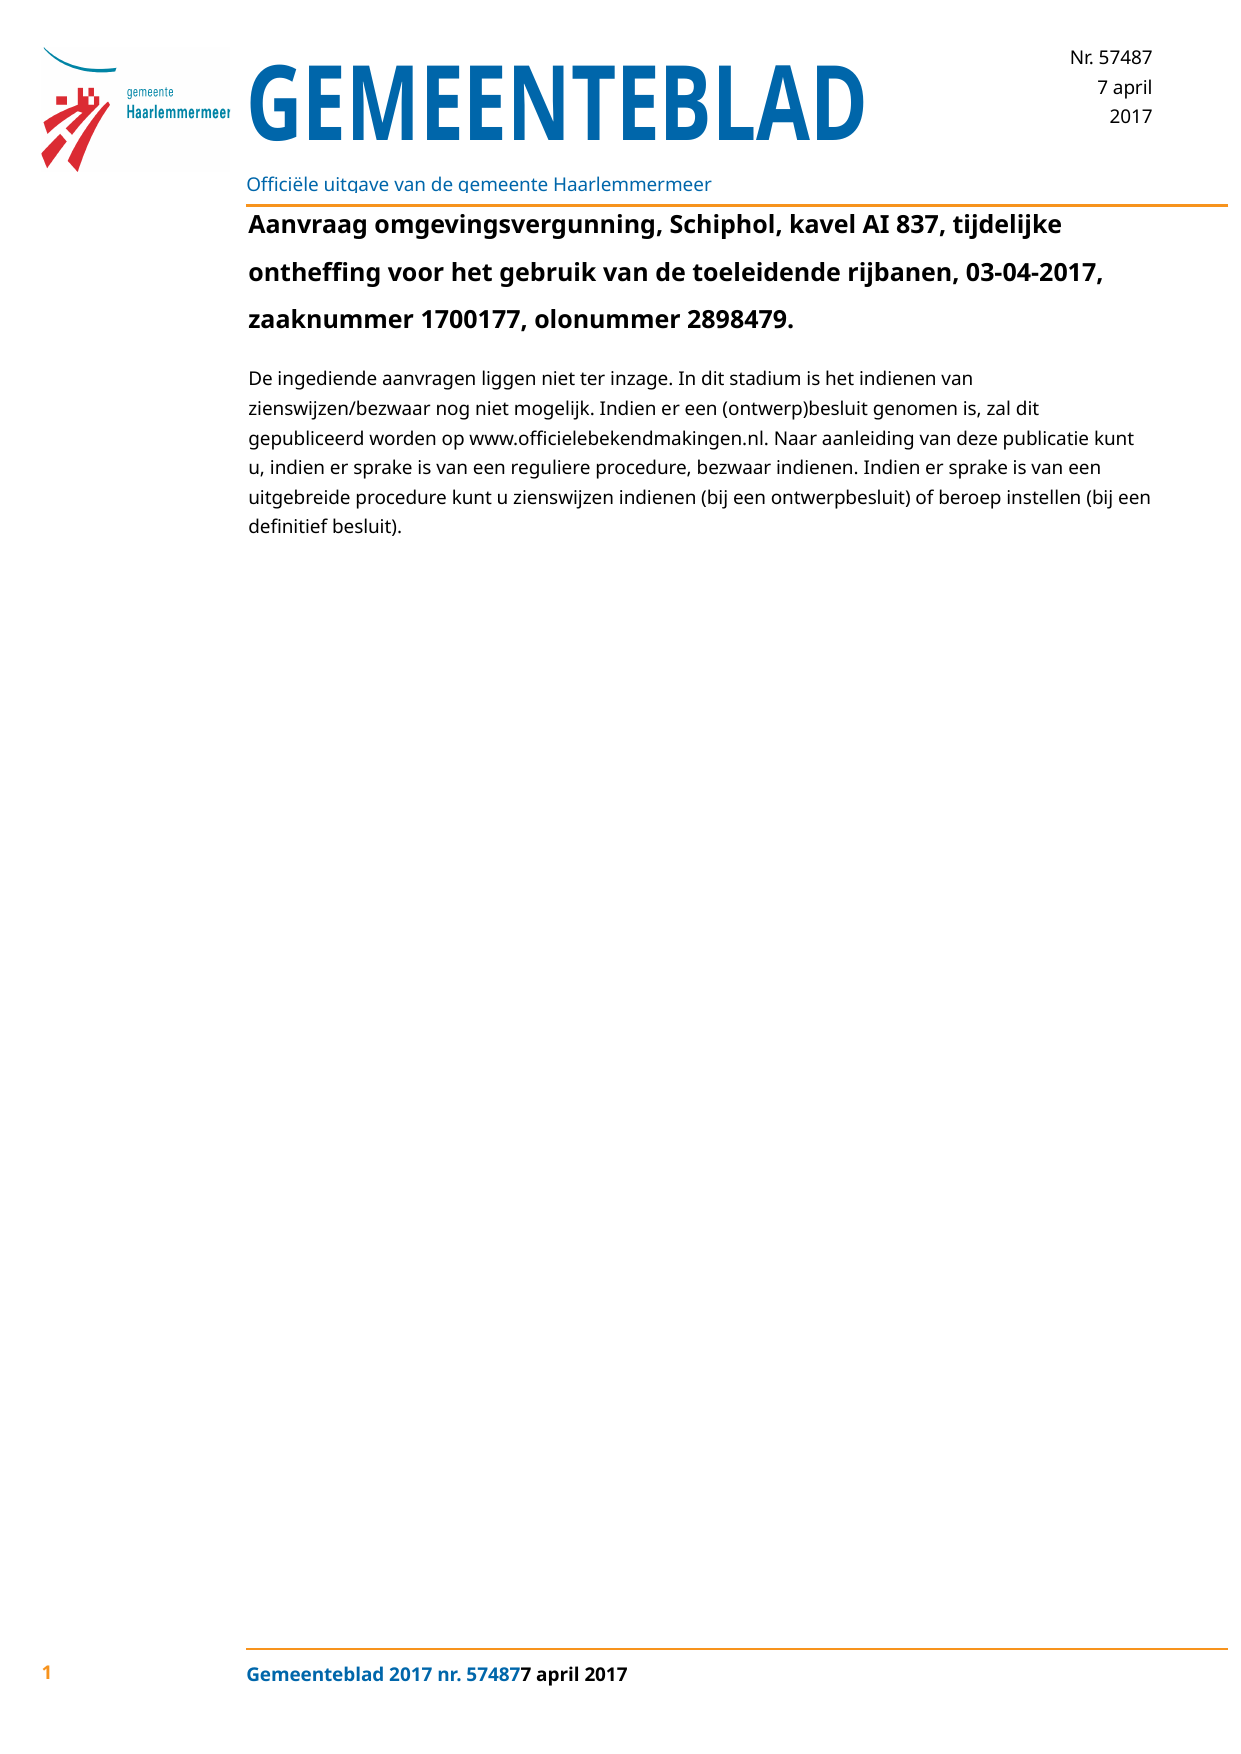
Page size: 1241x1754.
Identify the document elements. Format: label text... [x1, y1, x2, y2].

text De ingediende aanvragen liggen niet ter inzage. In dit stadium is het indienen van zienswijzen/bezwaar nog niet mogelijk. Indien er een (ontwerp)besluit genomen is, zal dit gepubliceerd worden op www.officielebekendmakingen.nl. Naar aanleiding van deze publicatie kunt u, indien er sprake is van een reguliere procedure, bezwaar indienen. Indien er sprake is van een uitgebreide procedure kunt u zienswijzen indienen (bij een ontwerpbesluit) of beroep instellen (bij een definitief besluit). [248, 366, 1152, 539]
picture [41, 47, 231, 172]
text Aanvraag omgevingsvergunning, Schiphol, kavel AI 837, tijdelijke ontheffing voor het gebruik van de toeleidende rijbanen, 03-04-2017, zaaknummer 1700177, olonummer 2898479. [248, 207, 1152, 336]
